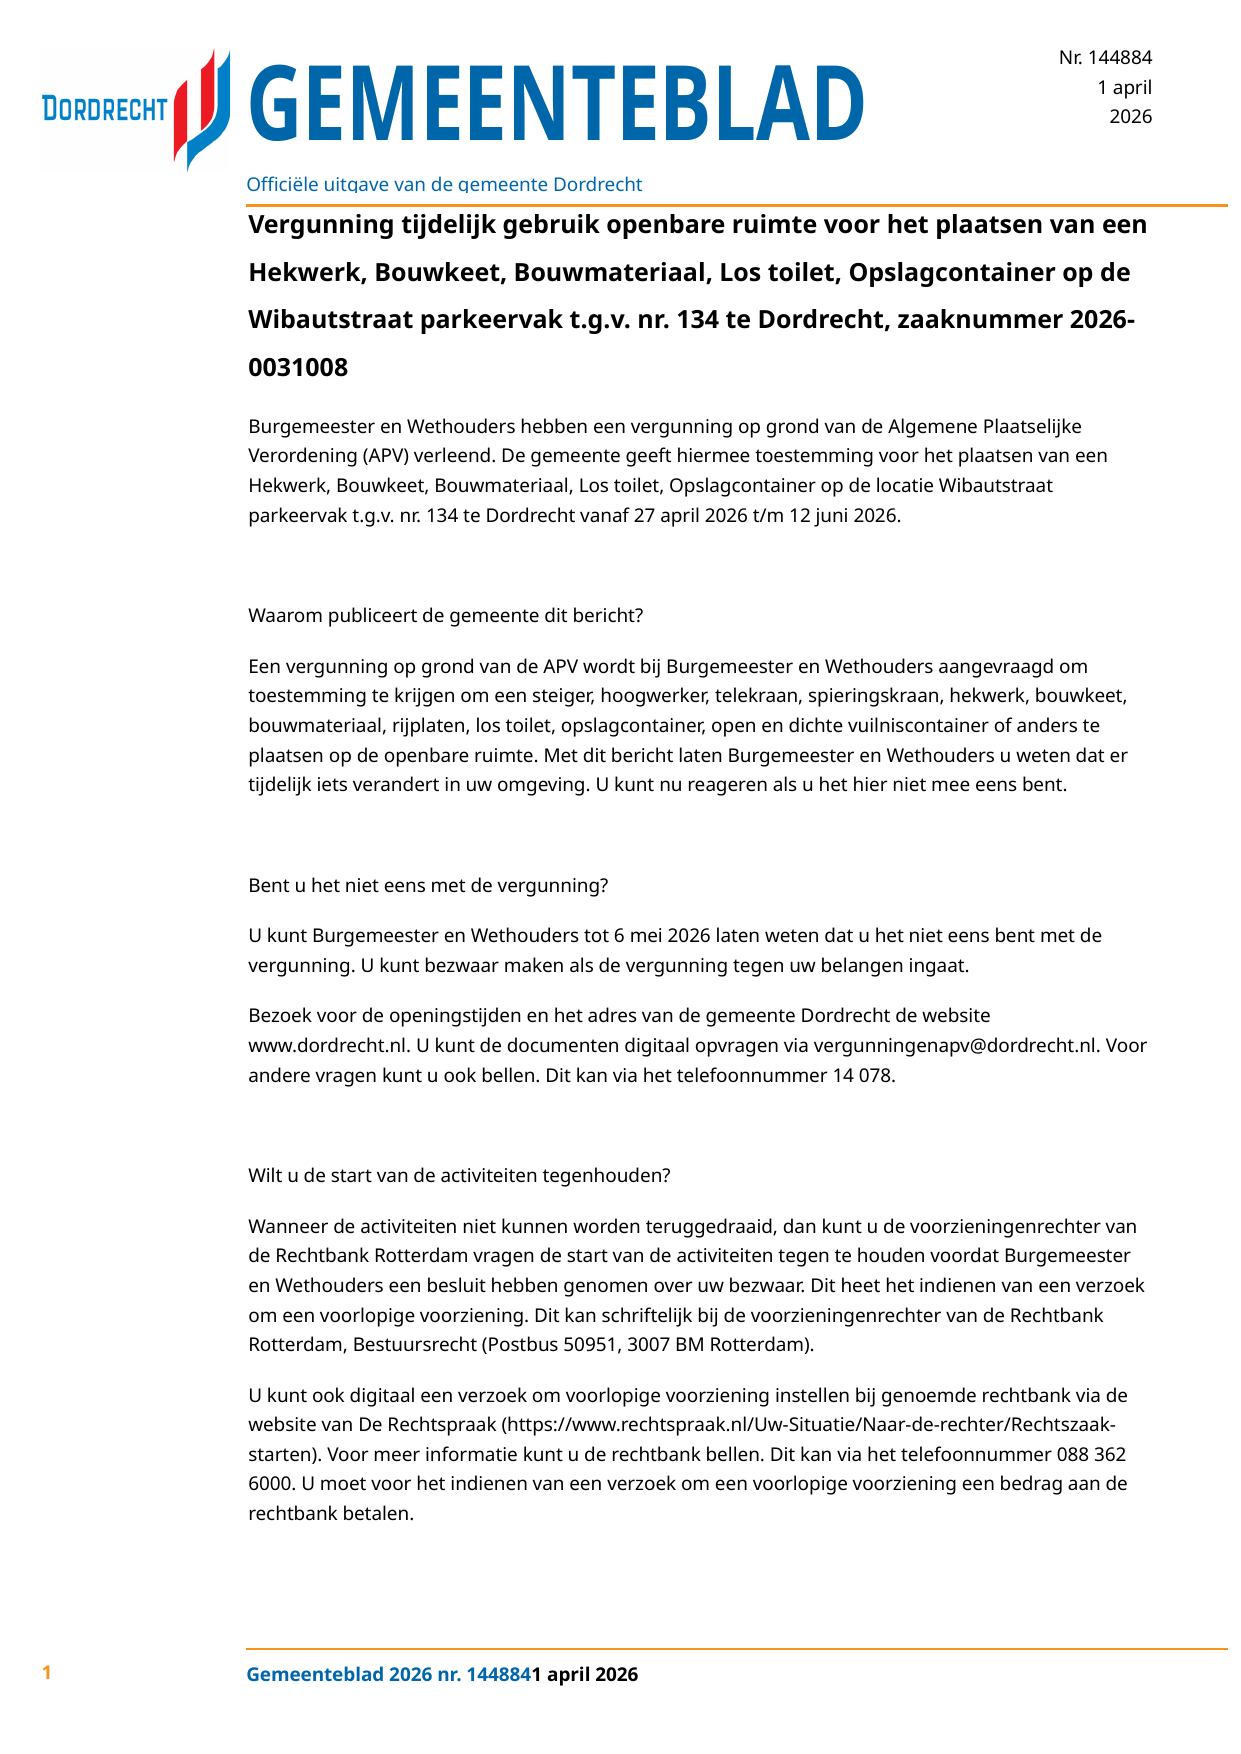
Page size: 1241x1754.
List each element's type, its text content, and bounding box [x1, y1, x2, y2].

text Wilt u de start van de activiteiten tegenhouden? [248, 1163, 1152, 1188]
text Bent u het niet eens met de vergunning? [248, 872, 1152, 898]
text U kunt Burgemeester en Wethouders tot 6 mei 2026 laten weten dat u het niet eens bent met de vergunning. U kunt bezwaar maken als de vergunning tegen uw belangen ingaat. [248, 923, 1152, 978]
text Burgemeester en Wethouders hebben een vergunning op grond van de Algemene Plaatselijke Verordening (APV) verleend. De gemeente geeft hiermee toestemming voor het plaatsen van een Hekwerk, Bouwkeet, Bouwmateriaal, Los toilet, Opslagcontainer op de locatie Wibautstraat parkeervak t.g.v. nr. 134 te Dordrecht vanaf 27 april 2026 t/m 12 juni 2026. [248, 413, 1152, 528]
text Waarom publiceert de gemeente dit bericht? [248, 603, 1152, 628]
text Wanneer de activiteiten niet kunnen worden teruggedraaid, dan kunt u de voorzieningenrechter van de Rechtbank Rotterdam vragen de start van de activiteiten tegen te houden voordat Burgemeester en Wethouders een besluit hebben genomen over uw bezwaar. Dit heet het indienen van een verzoek om een voorlopige voorziening. Dit kan schriftelijk bij de voorzieningenrechter van de Rechtbank Rotterdam, Bestuursrecht (Postbus 50951, 3007 BM Rotterdam). [248, 1213, 1152, 1357]
text U kunt ook digitaal een verzoek om voorlopige voorziening instellen bij genoemde rechtbank via de website van De Rechtspraak (https://www.rechtspraak.nl/Uw-Situatie/Naar-de-rechter/Rechtszaak-starten). Voor meer informatie kunt u de rechtbank bellen. Dit kan via het telefoonnummer 088 362 6000. U moet voor het indienen van een verzoek om een voorlopige voorziening een bedrag aan de rechtbank betalen. [248, 1382, 1152, 1526]
text Bezoek voor de openingstijden en het adres van de gemeente Dordrecht de website www.dordrecht.nl. U kunt de documenten digitaal opvragen via vergunningenapv@dordrecht.nl. Voor andere vragen kunt u ook bellen. Dit kan via het telefoonnummer 14 078. [248, 1003, 1152, 1088]
text Een vergunning op grond van de APV wordt bij Burgemeester en Wethouders aangevraagd om toestemming te krijgen om een steiger, hoogwerker, telekraan, spieringskraan, hekwerk, bouwkeet, bouwmateriaal, rijplaten, los toilet, opslagcontainer, open en dichte vuilniscontainer of anders te plaatsen op de openbare ruimte. Met dit bericht laten Burgemeester en Wethouders u weten dat er tijdelijk iets verandert in uw omgeving. U kunt nu reageren als u het hier niet mee eens bent. [248, 653, 1152, 797]
picture [41, 47, 231, 172]
text Vergunning tijdelijk gebruik openbare ruimte voor het plaatsen van een Hekwerk, Bouwkeet, Bouwmateriaal, Los toilet, Opslagcontainer op de Wibautstraat parkeervak t.g.v. nr. 134 te Dordrecht, zaaknummer 2026-0031008 [248, 207, 1152, 384]
